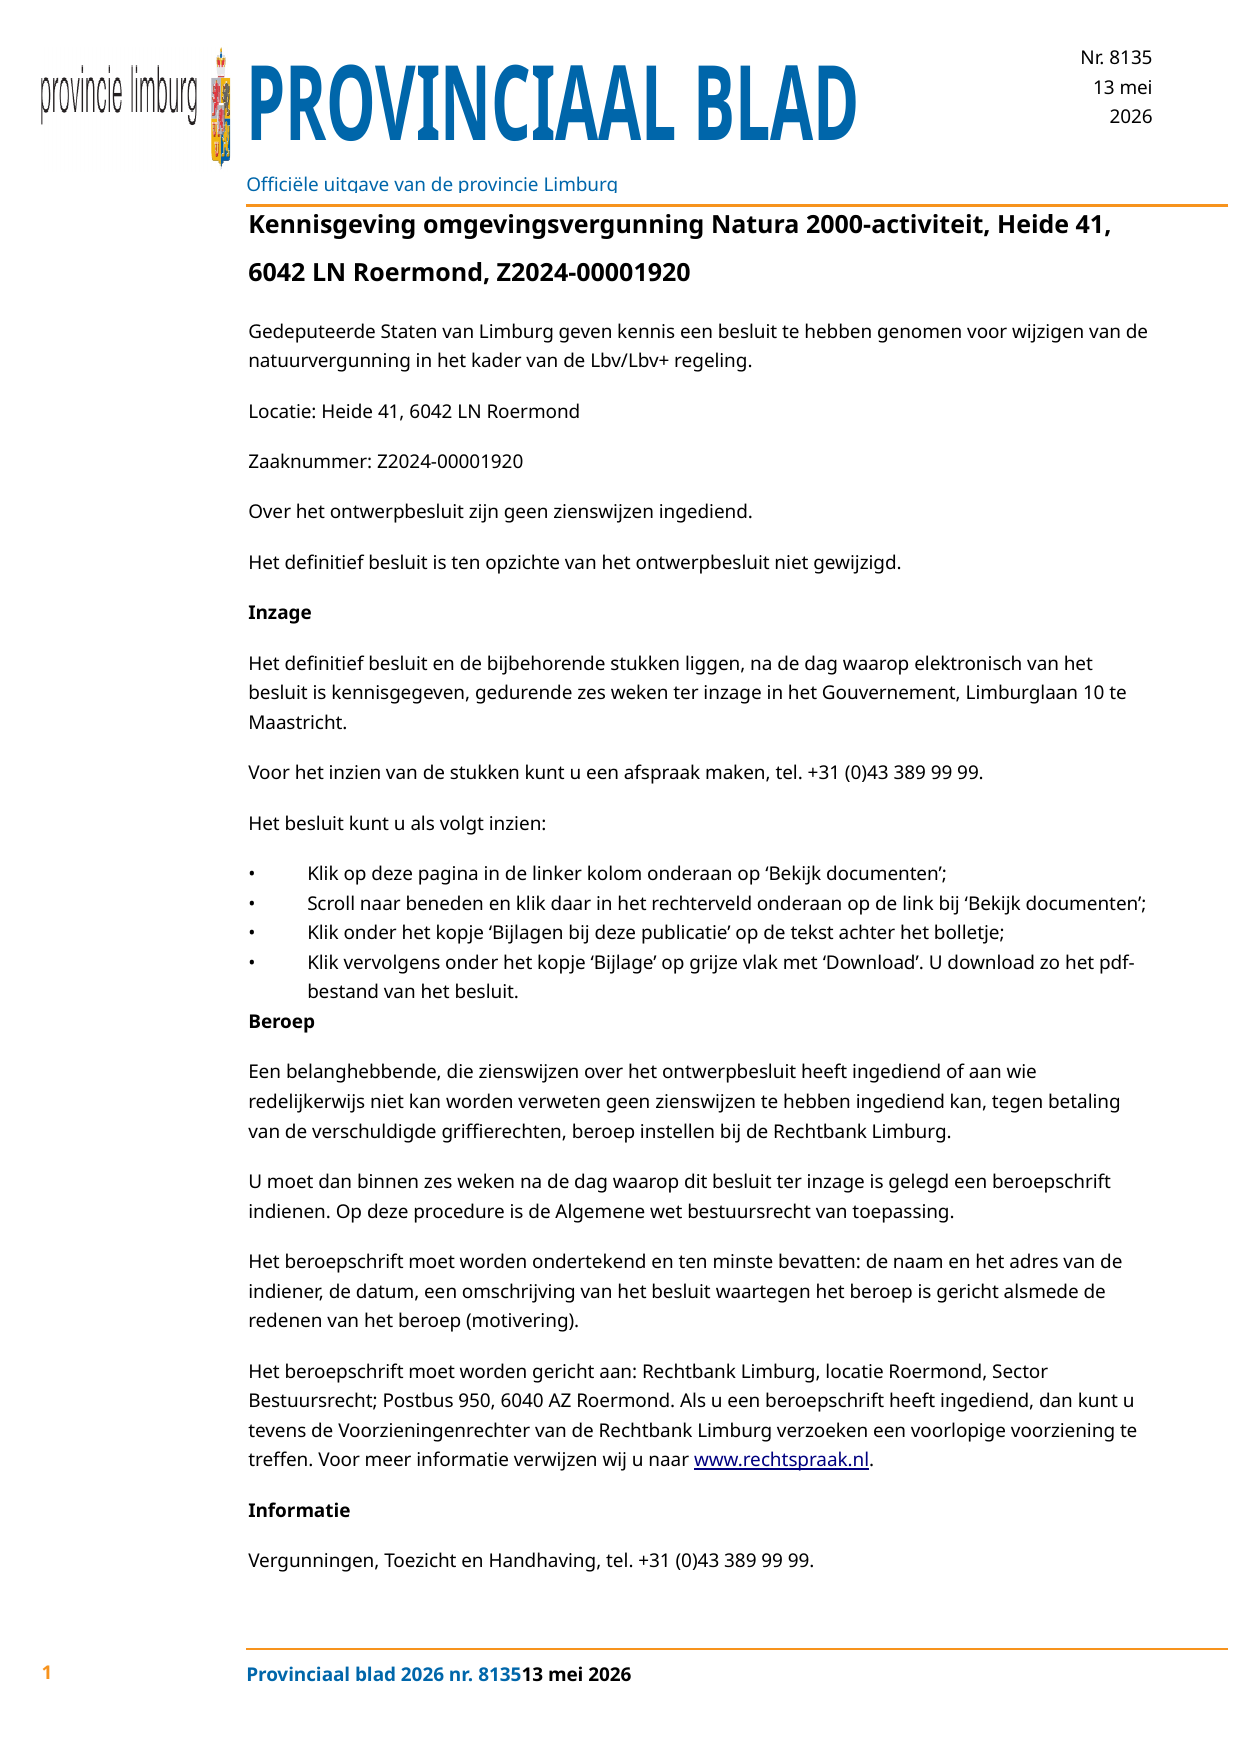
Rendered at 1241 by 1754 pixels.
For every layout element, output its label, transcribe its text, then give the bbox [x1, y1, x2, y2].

text Over het ontwerpbesluit zijn geen zienswijzen ingediend. [248, 499, 1152, 524]
text Het definitief besluit is ten opzichte van het ontwerpbesluit niet gewijzigd. [248, 549, 1152, 575]
list Klik onder het kopje ‘Bijlagen bij deze publicatie’ op de tekst achter het bolletje; [248, 919, 1152, 945]
text Het beroepschrift moet worden gericht aan: Rechtbank Limburg, locatie Roermond, Sector Bestuursrecht; Postbus 950, 6040 AZ Roermond. Als u een beroepschrift heeft ingediend, dan kunt u tevens de Voorzieningenrechter van de Rechtbank Limburg verzoeken een voorlopige voorziening te treffen. Voor meer informatie verwijzen wij u naar www.rechtspraak.nl. [248, 1358, 1152, 1472]
text Het beroepschrift moet worden ondertekend en ten minste bevatten: de naam en het adres van de indiener, de datum, een omschrijving van het besluit waartegen het beroep is gericht alsmede de redenen van het beroep (motivering). [248, 1248, 1152, 1333]
text Locatie: Heide 41, 6042 LN Roermond [248, 398, 1152, 424]
text Informatie [248, 1497, 1152, 1523]
text Beroep [248, 1008, 1152, 1034]
text Een belanghebbende, die zienswijzen over het ontwerpbesluit heeft ingediend of aan wie redelijkerwijs niet kan worden verweten geen zienswijzen te hebben ingediend kan, tegen betaling van de verschuldigde griffierechten, beroep instellen bij de Rechtbank Limburg. [248, 1059, 1152, 1144]
text Inzage [248, 599, 1152, 625]
text Voor het inzien van de stukken kunt u een afspraak maken, tel. +31 (0)43 389 99 99. [248, 759, 1152, 785]
text Het definitief besluit en de bijbehorende stukken liggen, na de dag waarop elektronisch van het besluit is kennisgegeven, gedurende zes weken ter inzage in het Gouvernement, Limburglaan 10 te Maastricht. [248, 650, 1152, 735]
text Het besluit kunt u als volgt inzien: [248, 810, 1152, 836]
picture [41, 47, 231, 172]
text Kennisgeving omgevingsvergunning Natura 2000-activiteit, Heide 41, 6042 LN Roermond, Z2024-00001920 [248, 207, 1152, 288]
text Zaaknummer: Z2024-00001920 [248, 448, 1152, 474]
list Scroll naar beneden en klik daar in het rechterveld onderaan op de link bij ‘Bekijk documenten’; [248, 890, 1152, 916]
list Klik vervolgens onder het kopje ‘Bijlage’ op grijze vlak met ‘Download’. U download zo het pdf-bestand van het besluit. [248, 949, 1152, 1004]
text U moet dan binnen zes weken na de dag waarop dit besluit ter inzage is gelegd een beroepschrift indienen. Op deze procedure is de Algemene wet bestuursrecht van toepassing. [248, 1168, 1152, 1224]
text Gedeputeerde Staten van Limburg geven kennis een besluit te hebben genomen voor wijzigen van de natuurvergunning in het kader van de Lbv/Lbv+ regeling. [248, 318, 1152, 373]
list Klik op deze pagina in de linker kolom onderaan op ‘Bekijk documenten’; [248, 860, 1152, 886]
text Vergunningen, Toezicht en Handhaving, tel. +31 (0)43 389 99 99. [248, 1547, 1152, 1573]
